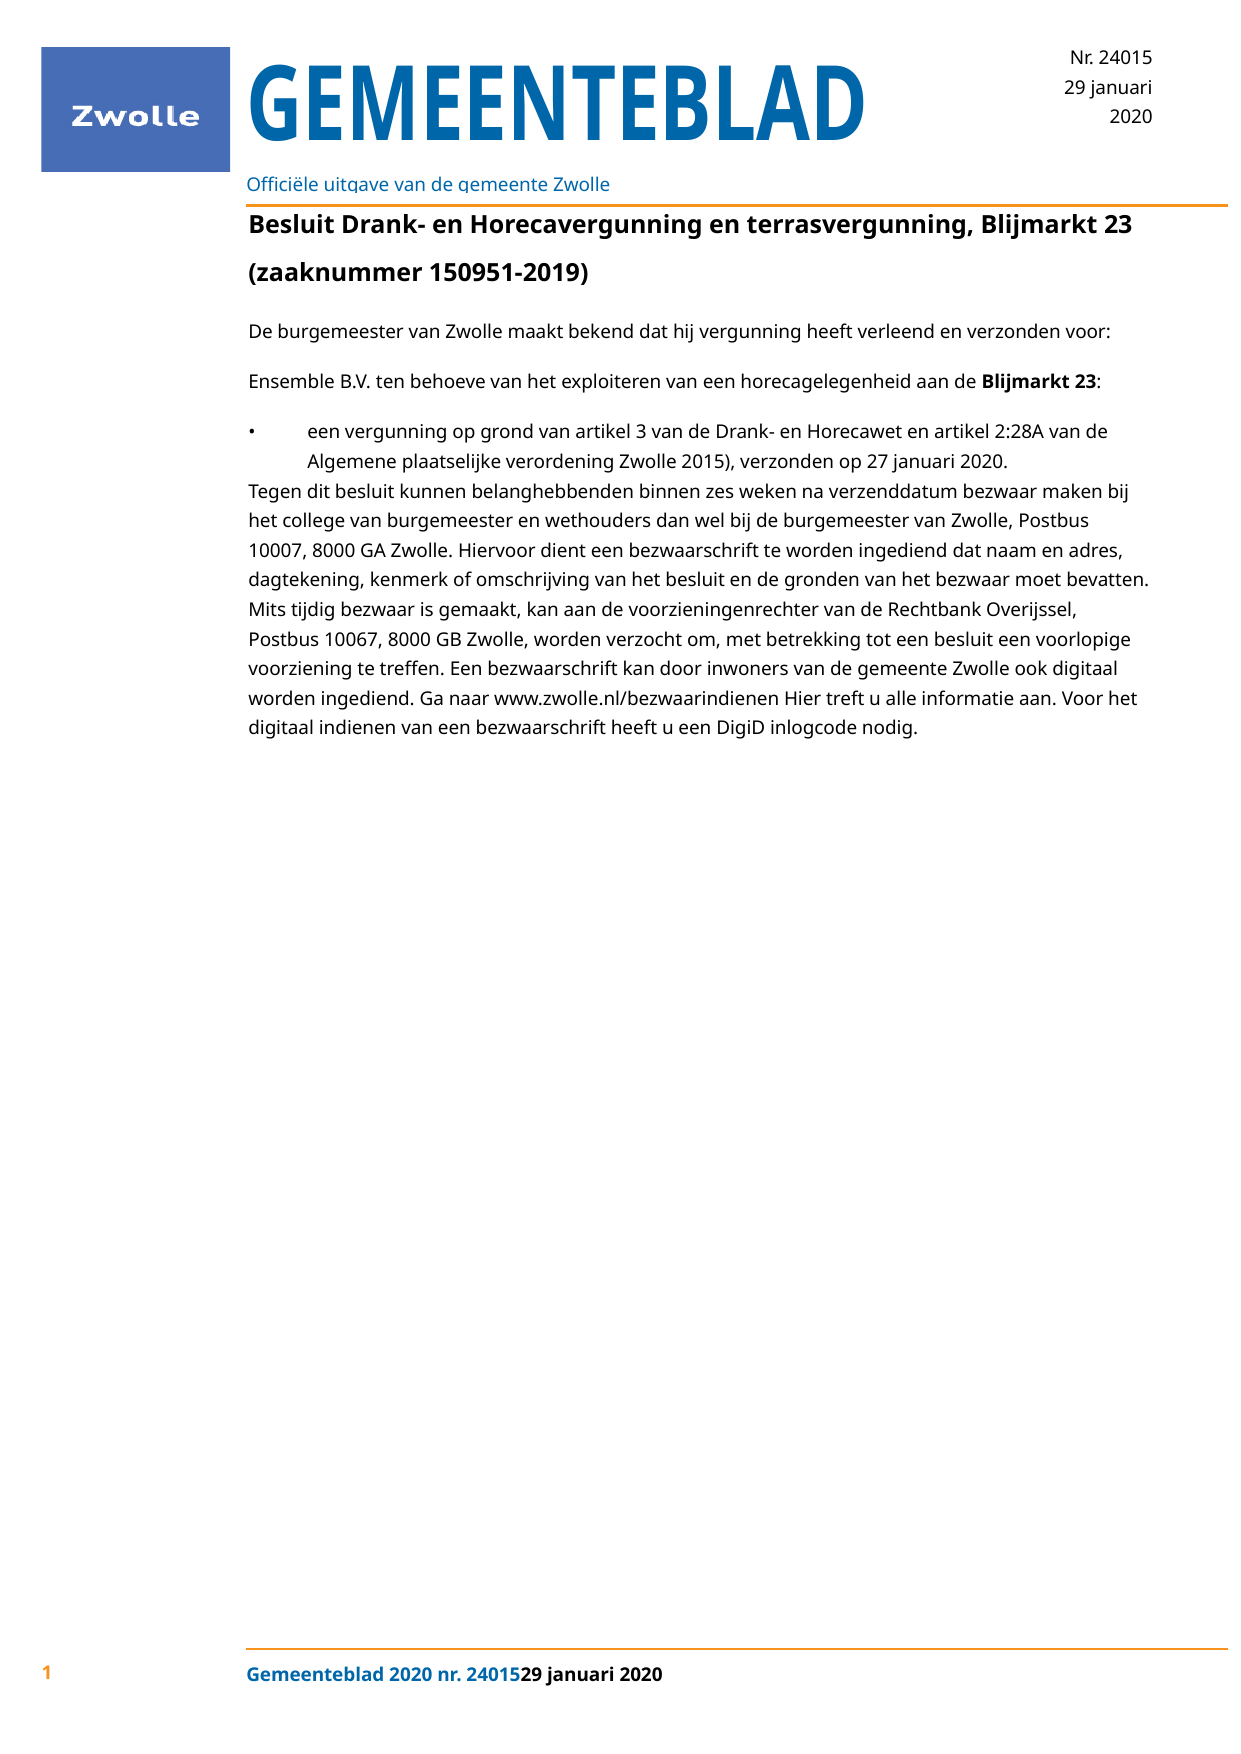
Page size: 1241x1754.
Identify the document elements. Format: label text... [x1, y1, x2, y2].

text Ensemble B.V. ten behoeve van het exploiteren van een horecagelegenheid aan de Blijmarkt 23: [248, 368, 1152, 394]
picture [41, 47, 231, 172]
text De burgemeester van Zwolle maakt bekend dat hij vergunning heeft verleend en verzonden voor: [248, 318, 1152, 344]
text Besluit Drank- en Horecavergunning en terrasvergunning, Blijmarkt 23 (zaaknummer 150951-2019) [248, 207, 1152, 288]
text Tegen dit besluit kunnen belanghebbenden binnen zes weken na verzenddatum bezwaar maken bij het college van burgemeester en wethouders dan wel bij de burgemeester van Zwolle, Postbus 10007, 8000 GA Zwolle. Hiervoor dient een bezwaarschrift te worden ingediend dat naam en adres, dagtekening, kenmerk of omschrijving van het besluit en de gronden van het bezwaar moet bevatten. Mits tijdig bezwaar is gemaakt, kan aan de voorzieningenrechter van de Rechtbank Overijssel, Postbus 10067, 8000 GB Zwolle, worden verzocht om, met betrekking tot een besluit een voorlopige voorziening te treffen. Een bezwaarschrift kan door inwoners van de gemeente Zwolle ook digitaal worden ingediend. Ga naar www.zwolle.nl/bezwaarindienen Hier treft u alle informatie aan. Voor het digitaal indienen van een bezwaarschrift heeft u een DigiD inlogcode nodig. [248, 478, 1152, 740]
list een vergunning op grond van artikel 3 van de Drank- en Horecawet en artikel 2:28A van de Algemene plaatselijke verordening Zwolle 2015), verzonden op 27 januari 2020. [248, 419, 1152, 474]
